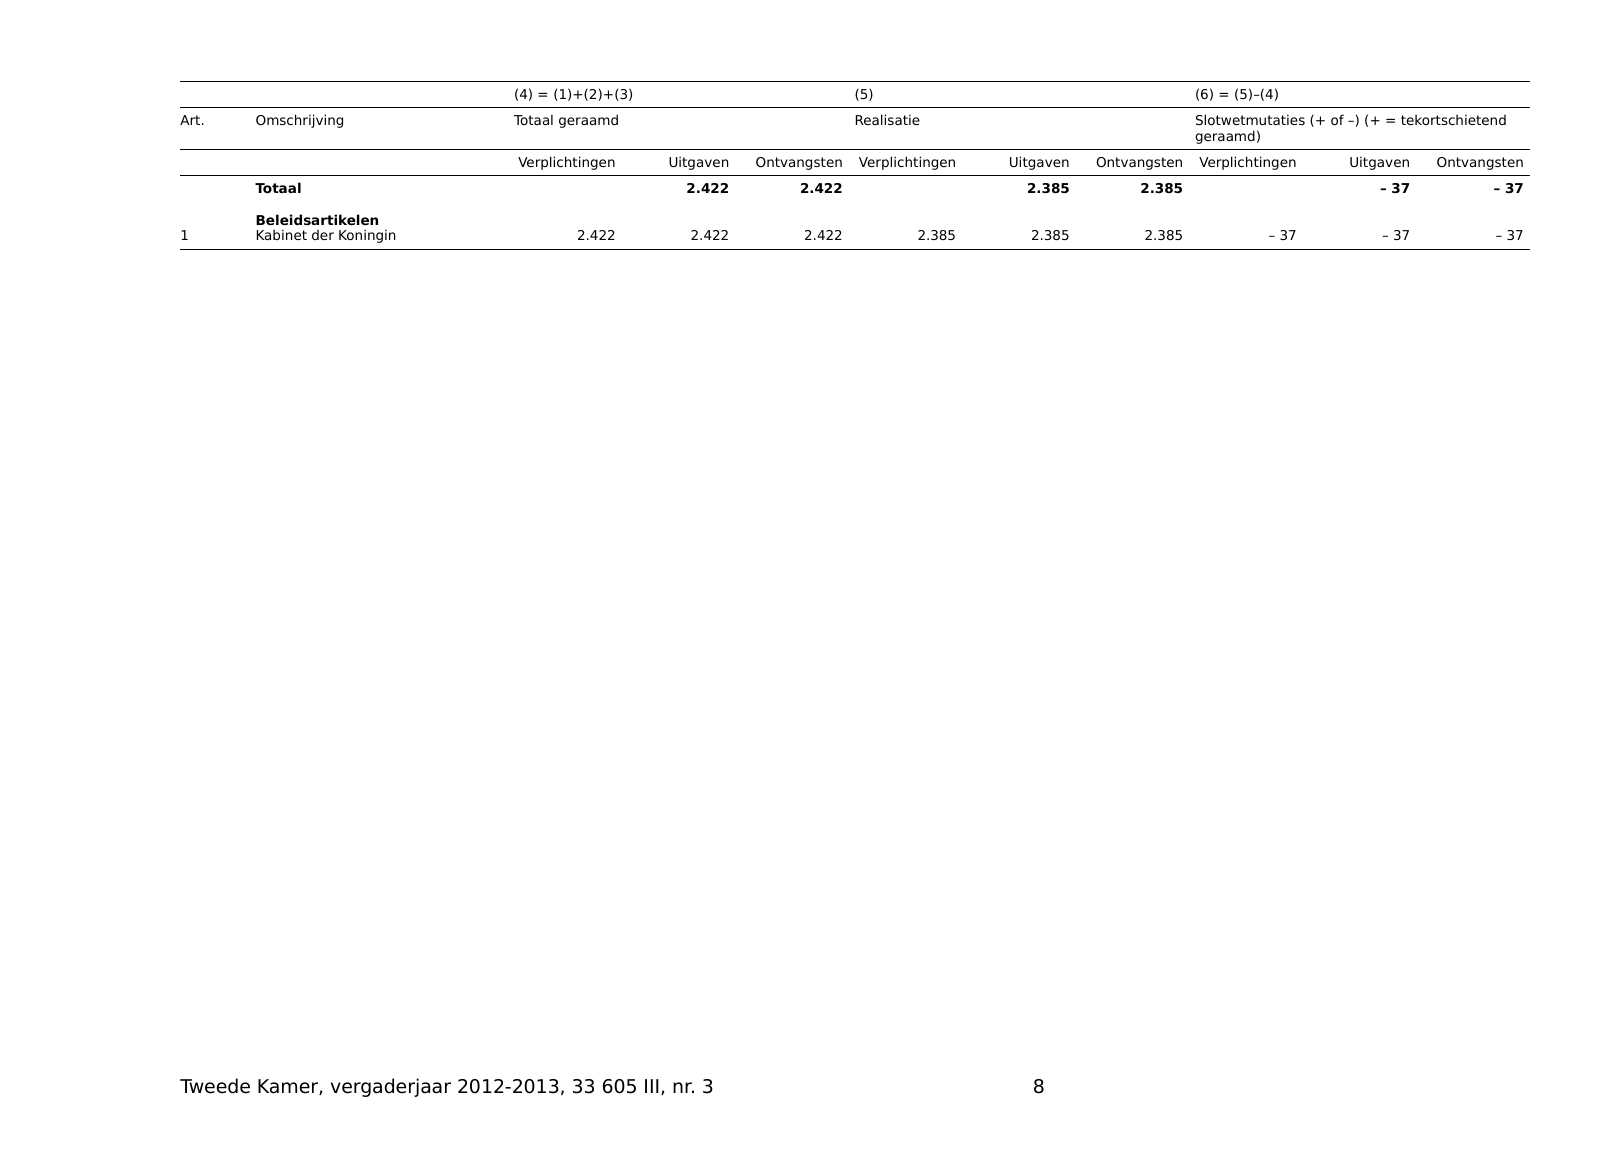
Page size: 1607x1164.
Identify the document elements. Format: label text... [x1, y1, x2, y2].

table_header [180, 82, 249, 107]
table_cell Uitgaven [1303, 150, 1416, 175]
table_cell Uitgaven [621, 150, 735, 175]
table_cell [962, 212, 1075, 228]
table_cell [849, 176, 962, 197]
table_cell Totaal [249, 176, 508, 197]
table_cell [621, 212, 735, 228]
table_cell [1303, 212, 1416, 228]
table_cell [180, 150, 249, 175]
table_cell Realisatie [849, 108, 1189, 149]
table_cell [508, 212, 621, 228]
table_cell Verplichtingen [1189, 150, 1302, 175]
table_header (6) = (5)–(4) [1189, 82, 1529, 107]
table_cell [849, 197, 962, 212]
table_cell [735, 197, 848, 212]
table_header [249, 82, 508, 107]
table_cell Ontvangsten [1075, 150, 1189, 175]
table_cell [249, 150, 508, 175]
table_header (5) [849, 82, 1189, 107]
table_cell [1189, 176, 1302, 197]
table_cell [849, 212, 962, 228]
table_cell 2.385 [962, 228, 1075, 248]
table_cell [180, 212, 249, 228]
table_cell [508, 176, 621, 197]
table_cell 1 [180, 228, 249, 248]
table_cell [1075, 212, 1189, 228]
table_cell Art. [180, 108, 249, 149]
table_cell Verplichtingen [849, 150, 962, 175]
table_cell [1189, 212, 1302, 228]
table_cell Omschrijving [249, 108, 508, 149]
table_cell Slotwetmutaties (+ of –) (+ = tekortschietend geraamd) [1189, 108, 1529, 149]
table_cell 2.385 [1075, 228, 1189, 248]
table_cell [962, 197, 1075, 212]
table_cell [1416, 197, 1529, 212]
table_cell Ontvangsten [735, 150, 848, 175]
table_cell – 37 [1416, 176, 1529, 197]
table_cell [735, 212, 848, 228]
table_cell [621, 197, 735, 212]
table_cell [508, 197, 621, 212]
table_cell Verplichtingen [508, 150, 621, 175]
table_cell [1303, 197, 1416, 212]
table_cell Kabinet der Koningin [249, 228, 508, 248]
table_cell Uitgaven [962, 150, 1075, 175]
table_cell Ontvangsten [1416, 150, 1529, 175]
table_cell [249, 197, 508, 212]
table_cell 2.385 [1075, 176, 1189, 197]
table_cell [180, 197, 249, 212]
table_cell 2.385 [962, 176, 1075, 197]
table_cell Beleidsartikelen [249, 212, 508, 228]
table_cell Totaal geraamd [508, 108, 848, 149]
table_cell [1075, 197, 1189, 212]
table_header (4) = (1)+(2)+(3) [508, 82, 848, 107]
table_cell 2.385 [849, 228, 962, 248]
table_cell – 37 [1416, 228, 1529, 248]
table_cell 2.422 [621, 228, 735, 248]
table_cell – 37 [1189, 228, 1302, 248]
table_cell 2.422 [735, 228, 848, 248]
table_cell [180, 176, 249, 197]
table_cell [1416, 212, 1529, 228]
table_cell 2.422 [621, 176, 735, 197]
table_cell 2.422 [735, 176, 848, 197]
table_cell [1189, 197, 1302, 212]
table_cell 2.422 [508, 228, 621, 248]
table_cell – 37 [1303, 228, 1416, 248]
table_cell – 37 [1303, 176, 1416, 197]
